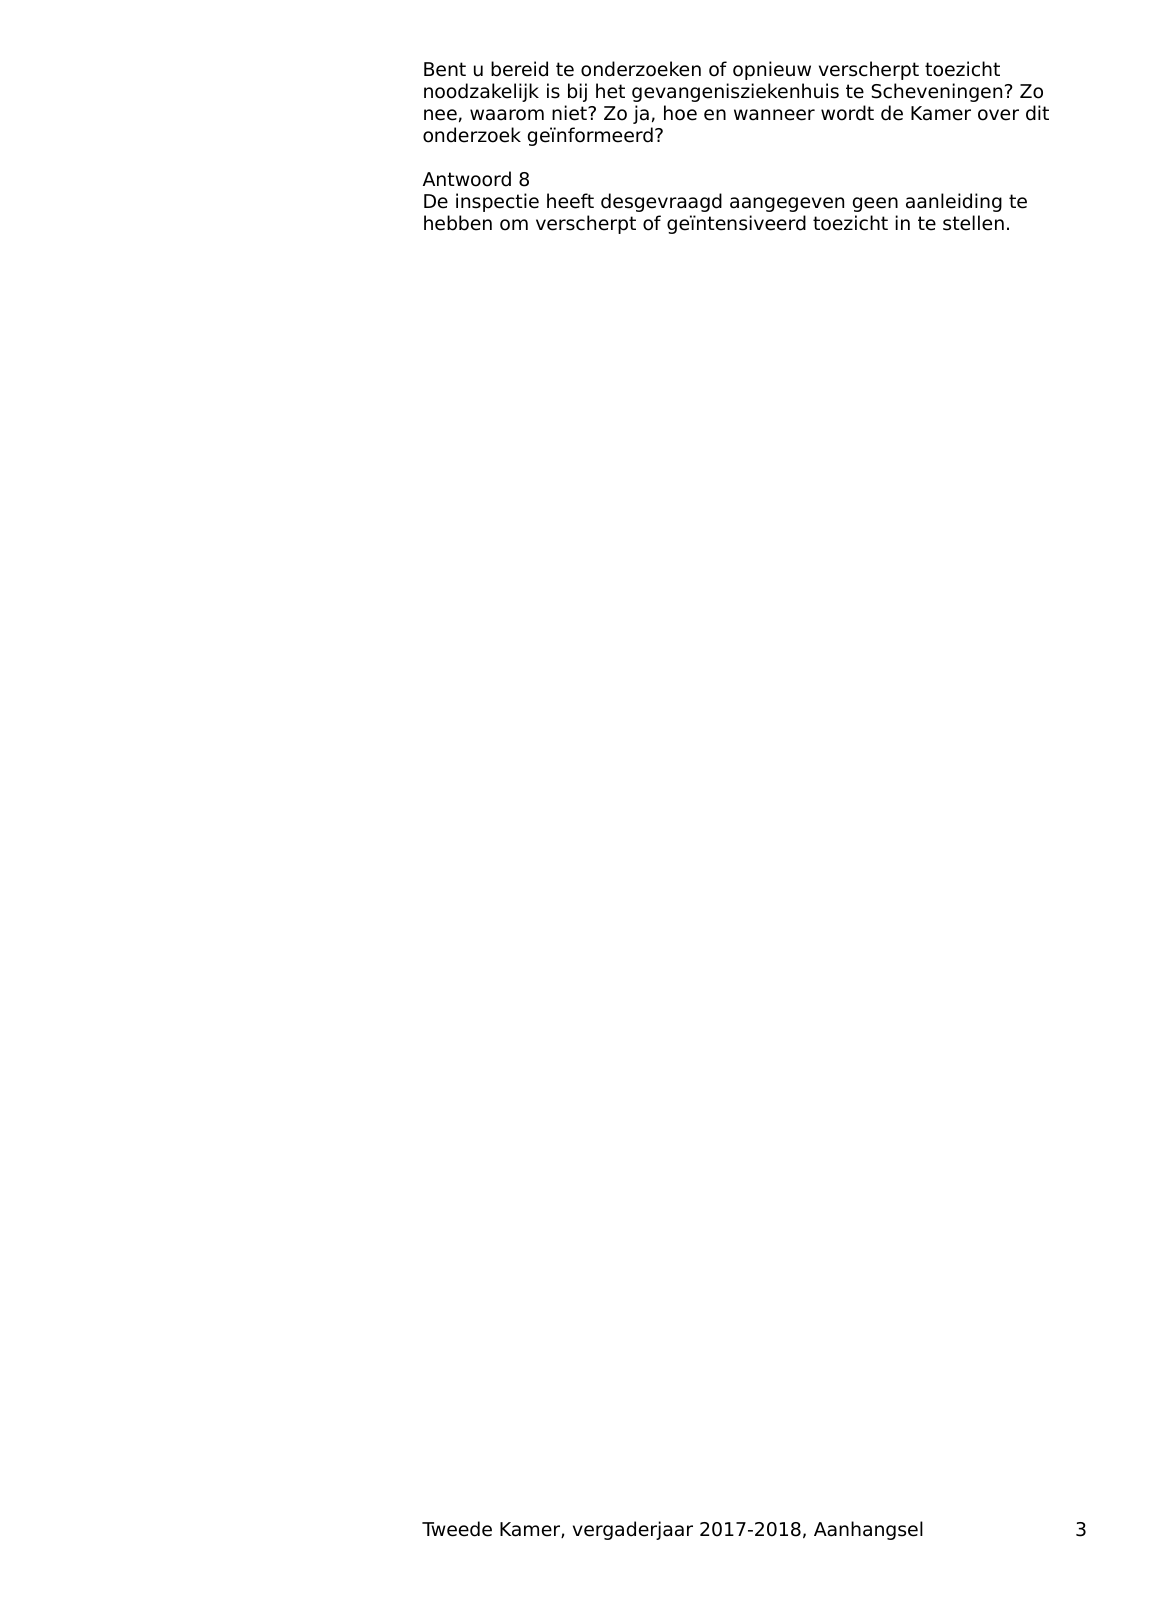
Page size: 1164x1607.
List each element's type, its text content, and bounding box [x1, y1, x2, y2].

text Antwoord 8 [422, 169, 1087, 191]
text Bent u bereid te onderzoeken of opnieuw verscherpt toezicht noodzakelijk is bij het gevangenisziekenhuis te Scheveningen? Zo nee, waarom niet? Zo ja, hoe en wanneer wordt de Kamer over dit onderzoek geïnformeerd? [422, 59, 1087, 147]
text De inspectie heeft desgevraagd aangegeven geen aanleiding te hebben om verscherpt of geïntensiveerd toezicht in te stellen. [422, 191, 1087, 235]
